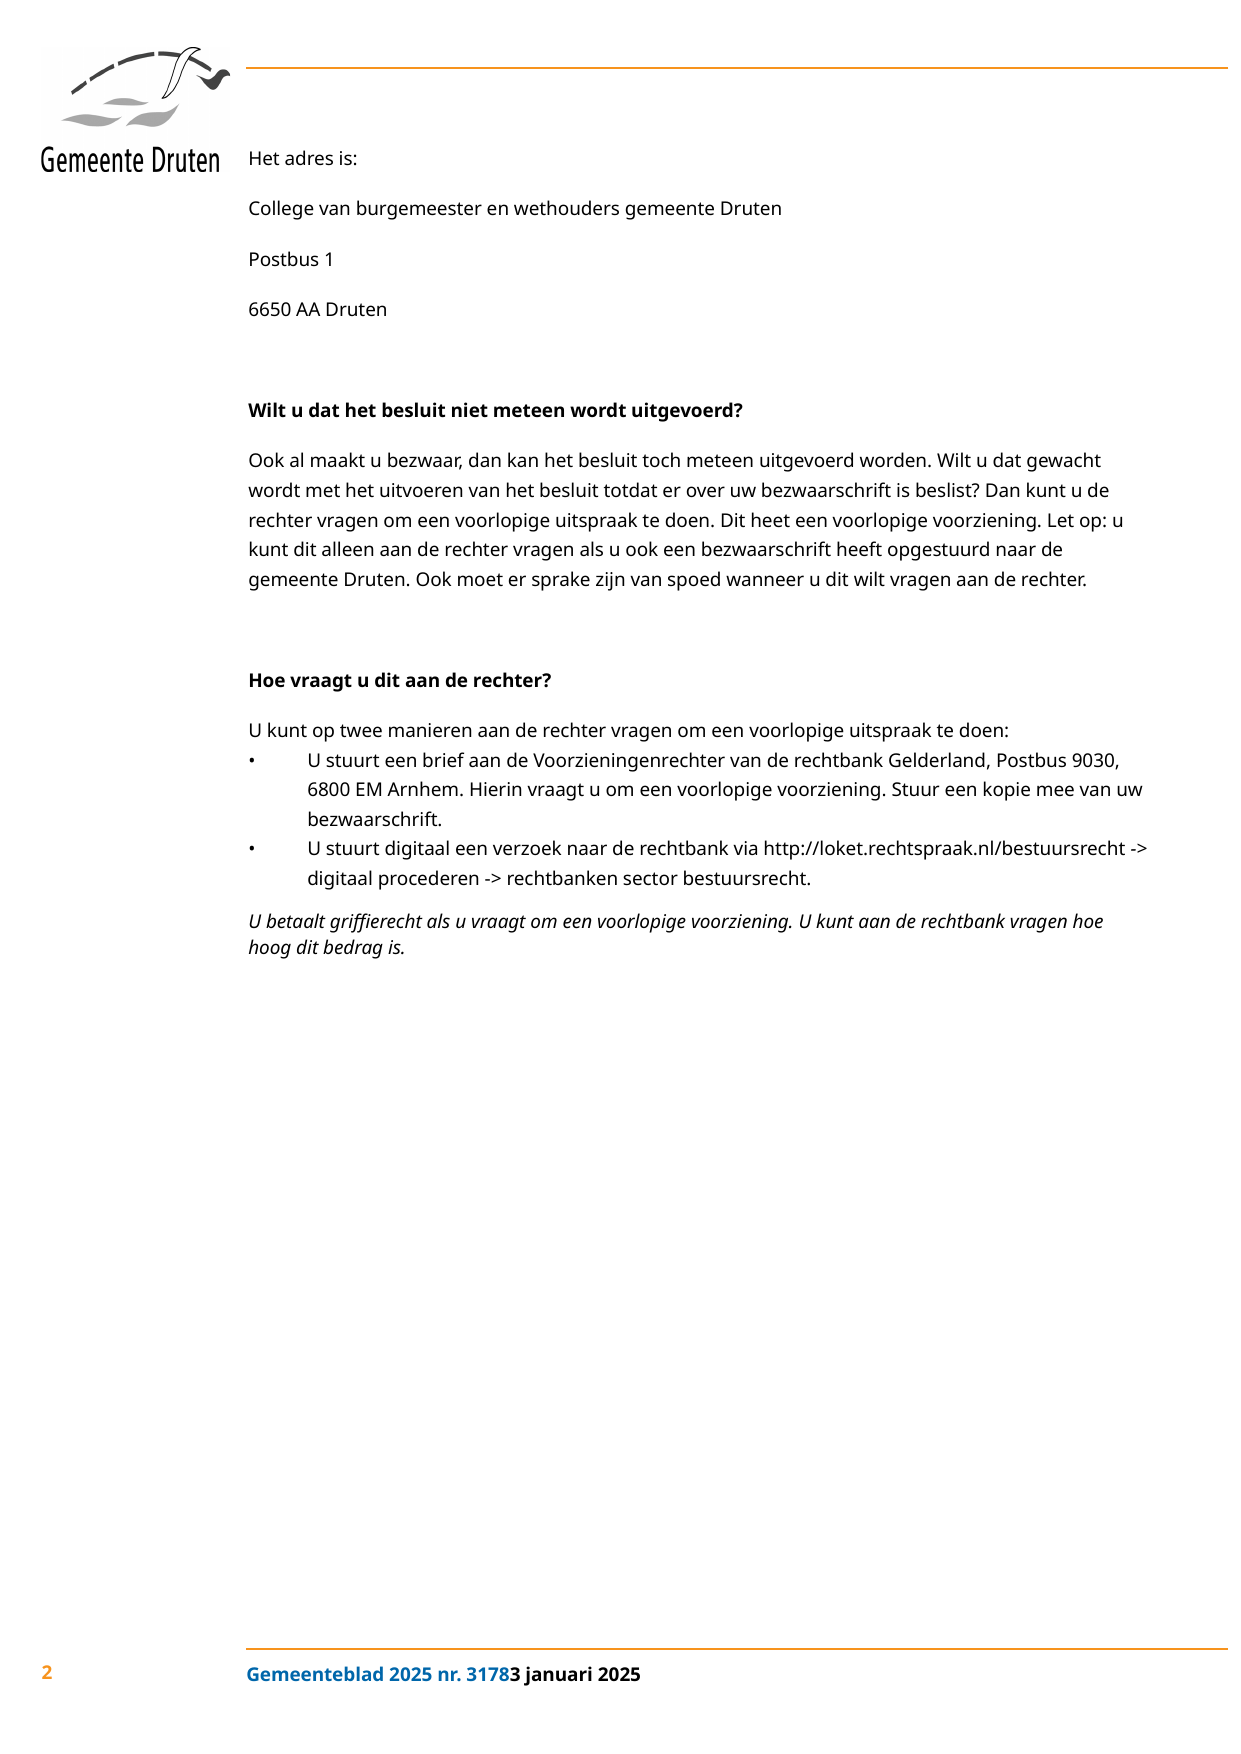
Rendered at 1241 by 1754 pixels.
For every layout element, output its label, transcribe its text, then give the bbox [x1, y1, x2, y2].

text Postbus 1 [248, 246, 1152, 272]
picture [41, 47, 231, 172]
text U kunt op twee manieren aan de rechter vragen om een voorlopige uitspraak te doen: [248, 717, 1152, 743]
text Ook al maakt u bezwaar, dan kan het besluit toch meteen uitgevoerd worden. Wilt u dat gewacht wordt met het uitvoeren van het besluit totdat er over uw bezwaarschrift is beslist? Dan kunt u de rechter vragen om een voorlopige uitspraak te doen. Dit heet een voorlopige voorziening. Let op: u kunt dit alleen aan de rechter vragen als u ook een bezwaarschrift heeft opgestuurd naar de gemeente Druten. Ook moet er sprake zijn van spoed wanneer u dit wilt vragen aan de rechter. [248, 448, 1152, 592]
text Het adres is: [248, 145, 1152, 171]
text Wilt u dat het besluit niet meteen wordt uitgevoerd? [248, 397, 1152, 423]
list U stuurt een brief aan de Voorzieningenrechter van de rechtbank Gelderland, Postbus 9030, 6800 EM Arnhem. Hierin vraagt u om een voorlopige voorziening. Stuur een kopie mee van uw bezwaarschrift. [248, 747, 1152, 832]
text U betaalt griffierecht als u vraagt om een voorlopige voorziening. U kunt aan de rechtbank vragen hoe hoog dit bedrag is. [248, 908, 1152, 960]
list U stuurt digitaal een verzoek naar de rechtbank via http://loket.rechtspraak.nl/bestuursrecht -> digitaal procederen -> rechtbanken sector bestuursrecht. [248, 836, 1152, 891]
text College van burgemeester en wethouders gemeente Druten [248, 196, 1152, 221]
text Hoe vraagt u dit aan de rechter? [248, 667, 1152, 693]
text 6650 AA Druten [248, 296, 1152, 322]
